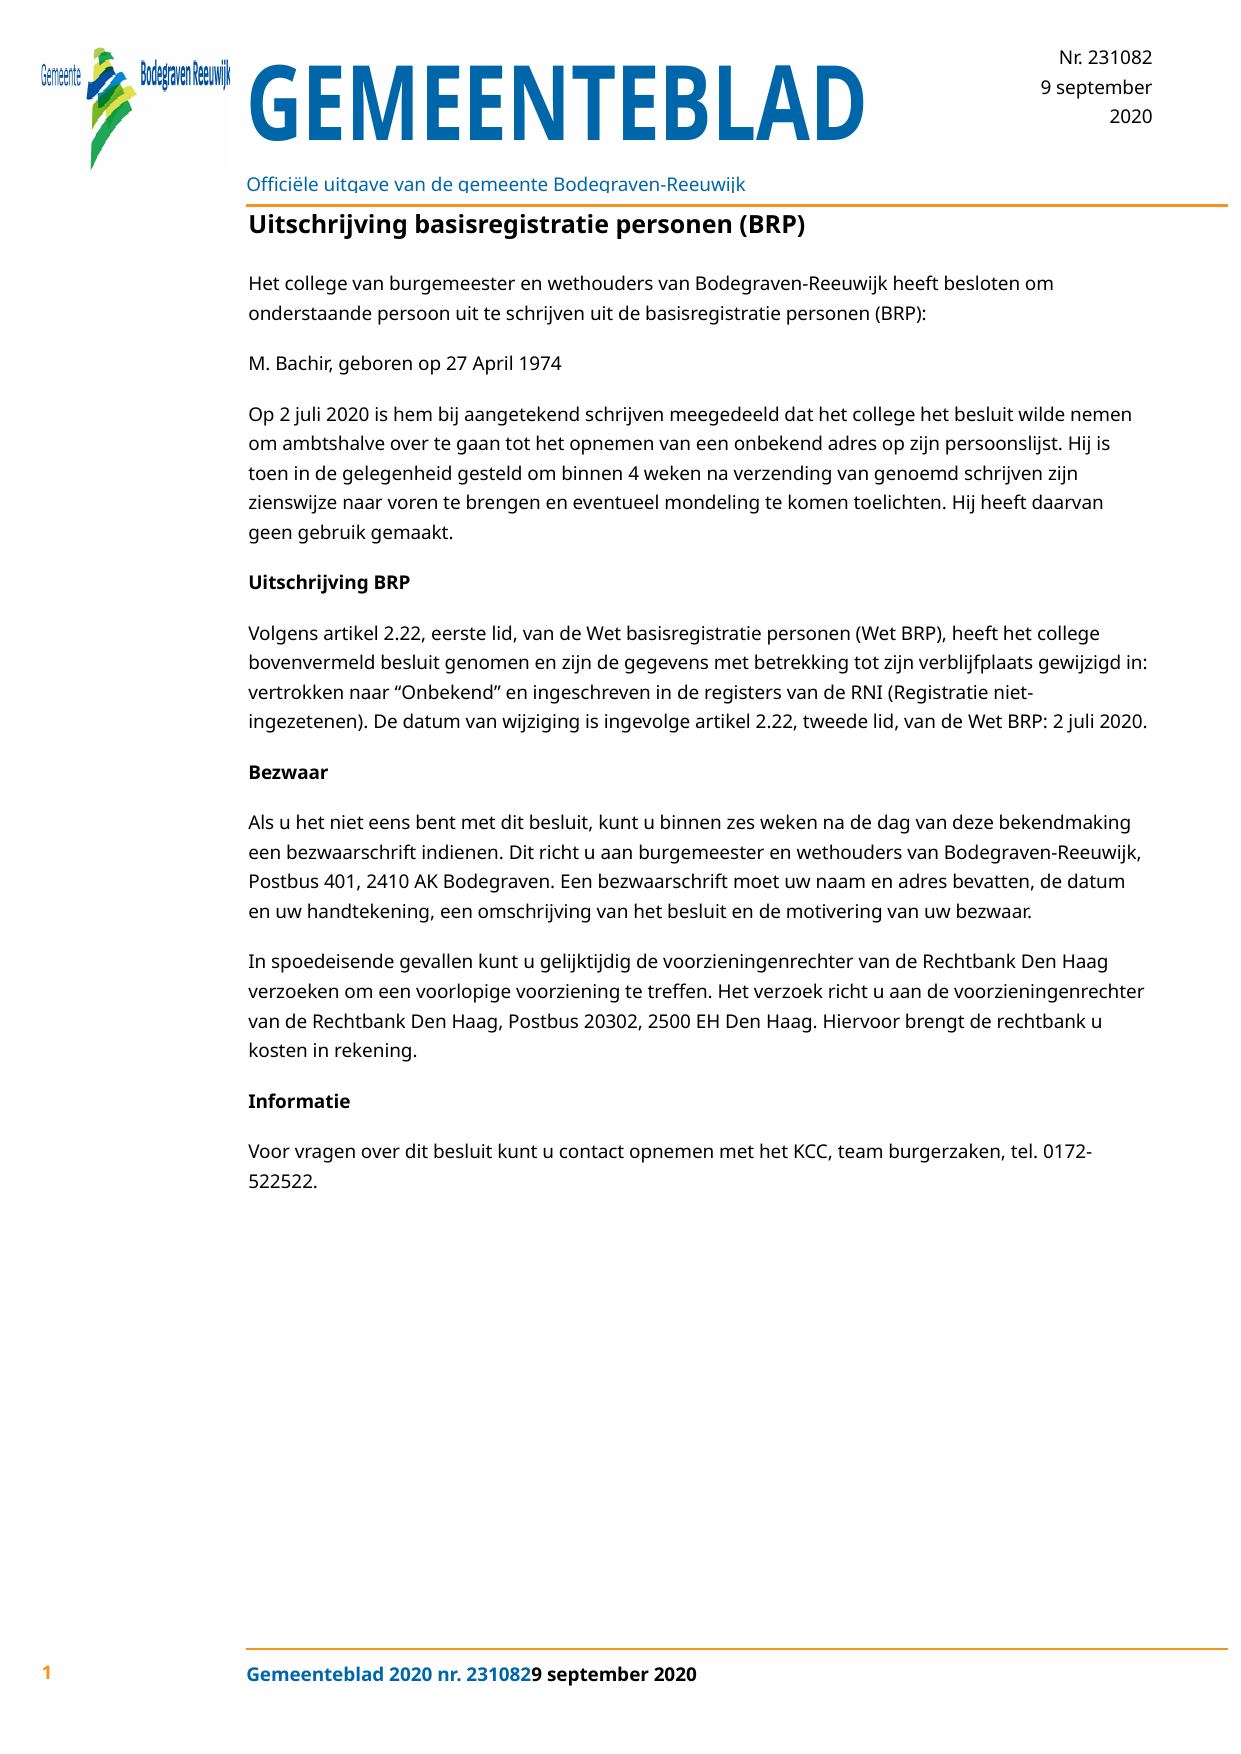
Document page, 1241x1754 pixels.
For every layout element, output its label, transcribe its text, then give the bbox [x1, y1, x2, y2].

picture [41, 47, 231, 172]
text Bezwaar [248, 759, 1152, 785]
text Uitschrijving basisregistratie personen (BRP) [248, 207, 1152, 241]
text Het college van burgemeester en wethouders van Bodegraven-Reeuwijk heeft besloten om onderstaande persoon uit te schrijven uit de basisregistratie personen (BRP): [248, 270, 1152, 326]
text Als u het niet eens bent met dit besluit, kunt u binnen zes weken na de dag van deze bekendmaking een bezwaarschrift indienen. Dit richt u aan burgemeester en wethouders van Bodegraven-Reeuwijk, Postbus 401, 2410 AK Bodegraven. Een bezwaarschrift moet uw naam en adres bevatten, de datum en uw handtekening, een omschrijving van het besluit en de motivering van uw bezwaar. [248, 809, 1152, 924]
text M. Bachir, geboren op 27 April 1974 [248, 350, 1152, 376]
text Voor vragen over dit besluit kunt u contact opnemen met het KCC, team burgerzaken, tel. 0172-522522. [248, 1138, 1152, 1193]
text Informatie [248, 1088, 1152, 1113]
text Uitschrijving BRP [248, 569, 1152, 595]
text Volgens artikel 2.22, eerste lid, van de Wet basisregistratie personen (Wet BRP), heeft het college bovenvermeld besluit genomen en zijn de gegevens met betrekking tot zijn verblijfplaats gewijzigd in: vertrokken naar “Onbekend” en ingeschreven in de registers van de RNI (Registratie niet-ingezetenen). De datum van wijziging is ingevolge artikel 2.22, tweede lid, van de Wet BRP: 2 juli 2020. [248, 620, 1152, 734]
text In spoedeisende gevallen kunt u gelijktijdig de voorzieningenrechter van de Rechtbank Den Haag verzoeken om een voorlopige voorziening te treffen. Het verzoek richt u aan de voorzieningenrechter van de Rechtbank Den Haag, Postbus 20302, 2500 EH Den Haag. Hiervoor brengt de rechtbank u kosten in rekening. [248, 949, 1152, 1063]
text Op 2 juli 2020 is hem bij aangetekend schrijven meegedeeld dat het college het besluit wilde nemen om ambtshalve over te gaan tot het opnemen van een onbekend adres op zijn persoonslijst. Hij is toen in de gelegenheid gesteld om binnen 4 weken na verzending van genoemd schrijven zijn zienswijze naar voren te brengen en eventueel mondeling te komen toelichten. Hij heeft daarvan geen gebruik gemaakt. [248, 401, 1152, 545]
